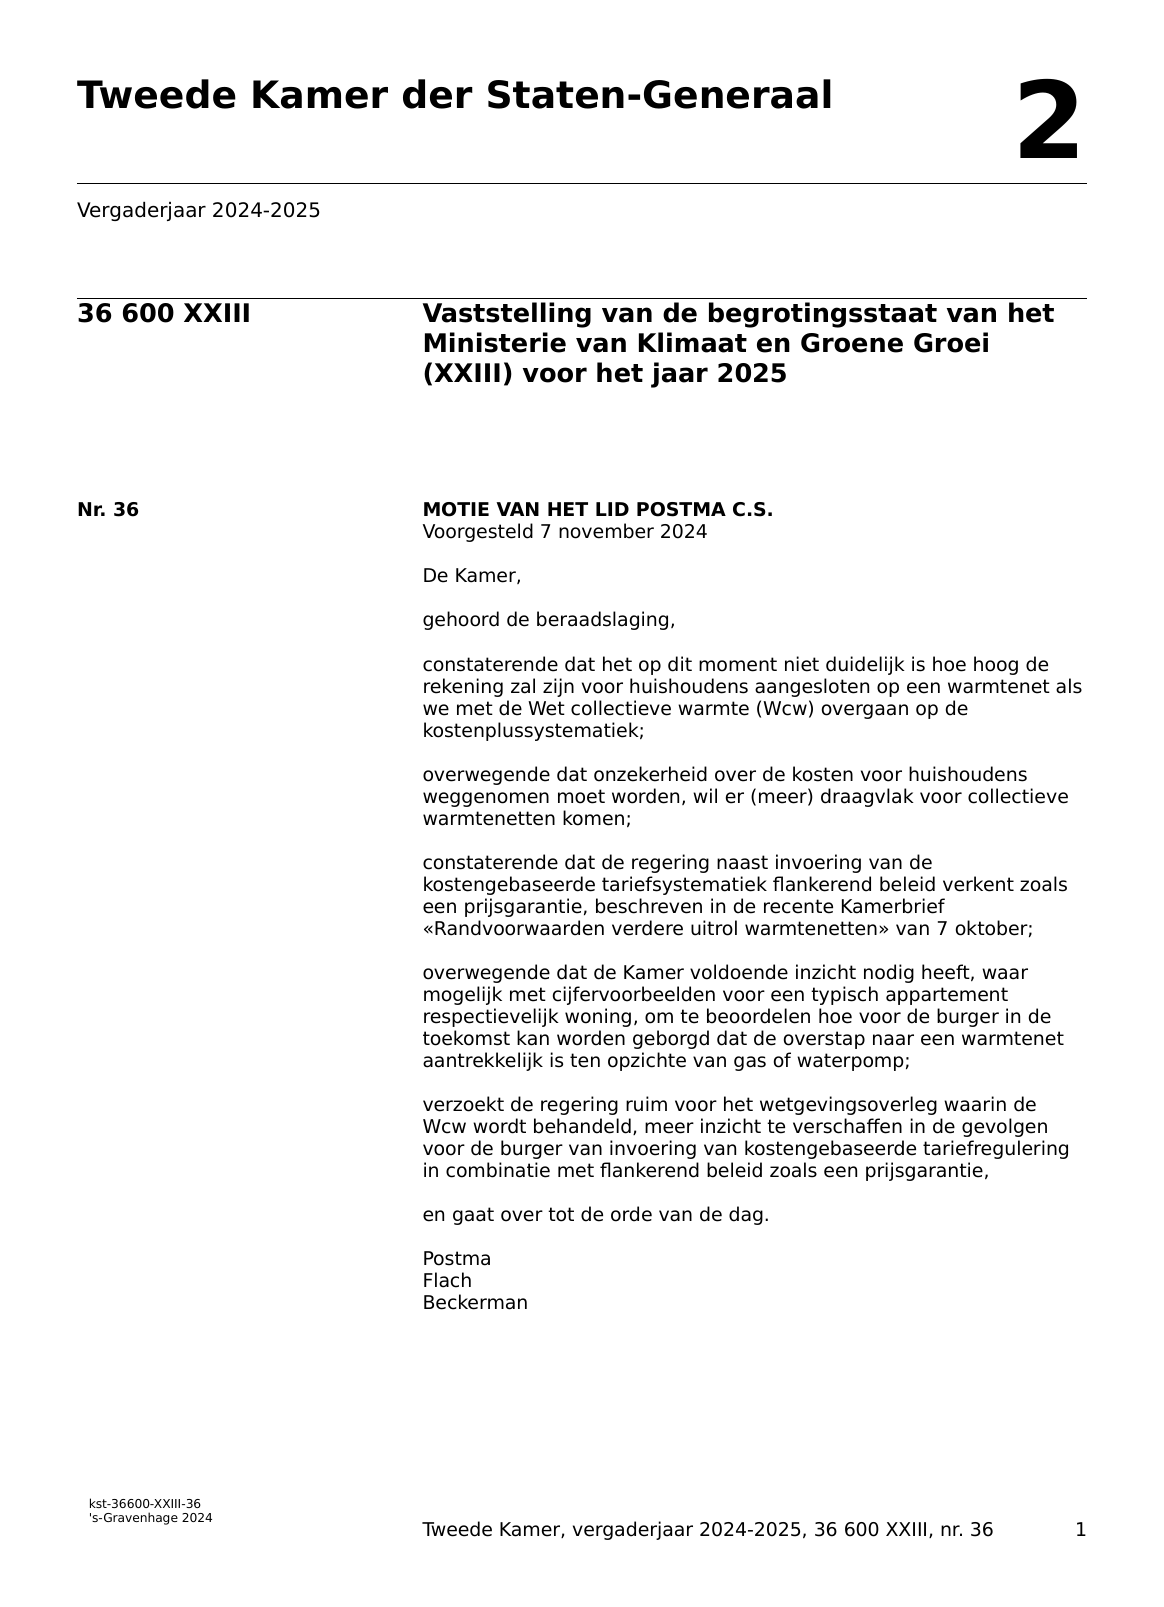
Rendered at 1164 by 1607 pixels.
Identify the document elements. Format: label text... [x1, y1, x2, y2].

text overwegende dat de Kamer voldoende inzicht nodig heeft, waar mogelijk met cijfervoorbeelden voor een typisch appartement respectievelijk woning, om te beoordelen hoe voor de burger in de toekomst kan worden geborgd dat de overstap naar een warmtenet aantrekkelijk is ten opzichte van gas of waterpomp; [422, 962, 1087, 1072]
text Flach [422, 1270, 1087, 1292]
text constaterende dat het op dit moment niet duidelijk is hoe hoog de rekening zal zijn voor huishoudens aangesloten op een warmtenet als we met de Wet collectieve warmte (Wcw) overgaan op de kostenplussystematiek; [422, 653, 1087, 741]
text verzoekt de regering ruim voor het wetgevingsoverleg waarin de Wcw wordt behandeld, meer inzicht te verschaffen in de gevolgen voor de burger van invoering van kostengebaseerde tariefregulering in combinatie met flankerend beleid zoals een prijsgarantie, [422, 1094, 1087, 1182]
text De Kamer, [422, 565, 1087, 587]
text gehoord de beraadslaging, [422, 609, 1087, 631]
table_cell Vergaderjaar 2024-2025 [77, 184, 1087, 298]
text Voorgesteld 7 november 2024 [422, 521, 1087, 543]
text 's-Gravenhage 2024 [88, 1511, 323, 1525]
table_header Tweede Kamer der Staten-Generaal [77, 59, 886, 183]
subtitle 36 600 XXIII Vaststelling van de begrotingsstaat van het Ministerie van Klimaat en Groene Groei (XXIII) voor het jaar 2025 [77, 299, 1087, 388]
text kst-36600-XXIII-36 [88, 1497, 323, 1511]
text constaterende dat de regering naast invoering van de kostengebaseerde tariefsystematiek flankerend beleid verkent zoals een prijsgarantie, beschreven in de recente Kamerbrief «Randvoorwaarden verdere uitrol warmtenetten» van 7 oktober; [422, 852, 1087, 940]
text en gaat over tot de orde van de dag. [422, 1204, 1087, 1226]
text Postma [422, 1248, 1087, 1270]
text Beckerman [422, 1292, 1087, 1314]
table_header 2 [886, 59, 1087, 183]
subtitle Nr. 36 MOTIE VAN HET LID POSTMA C.S. [77, 499, 1087, 521]
text overwegende dat onzekerheid over de kosten voor huishoudens weggenomen moet worden, wil er (meer) draagvlak voor collectieve warmtenetten komen; [422, 764, 1087, 829]
